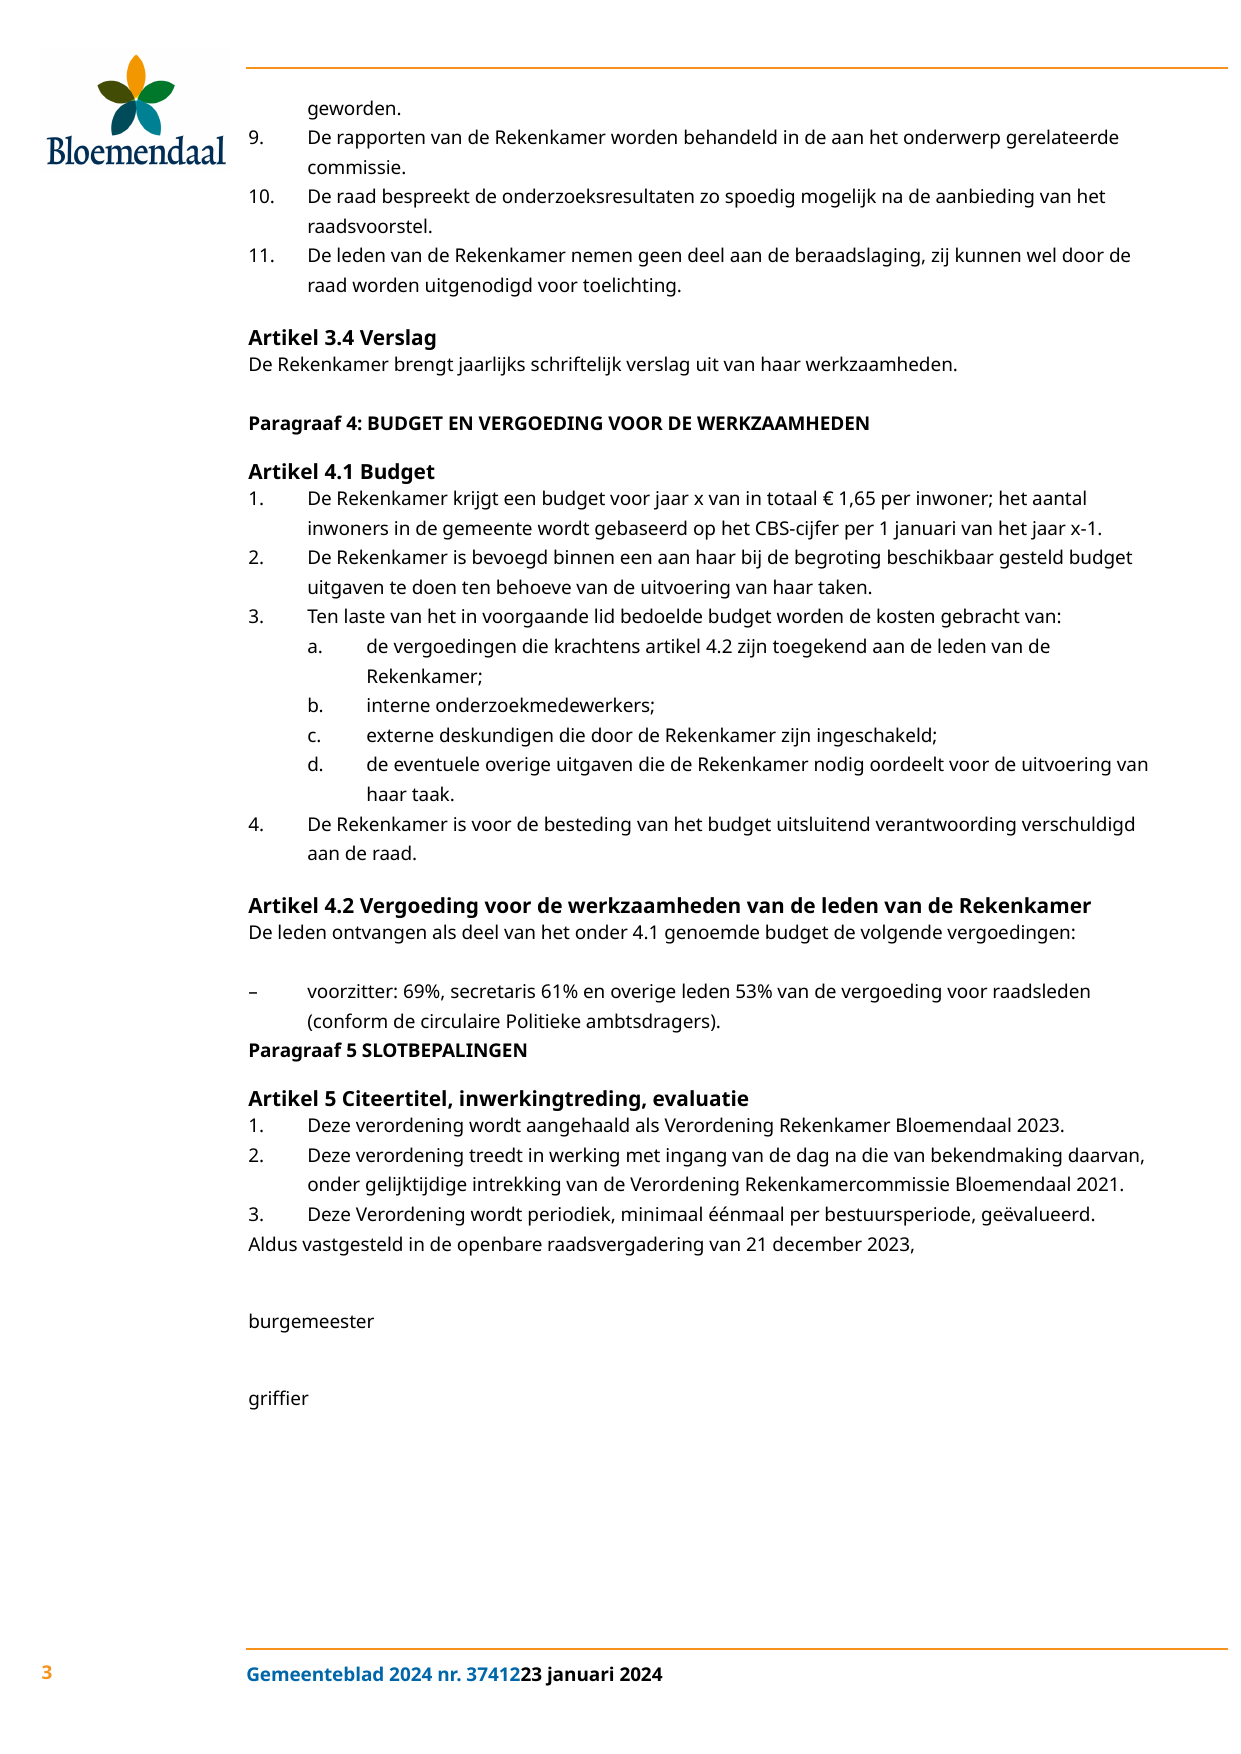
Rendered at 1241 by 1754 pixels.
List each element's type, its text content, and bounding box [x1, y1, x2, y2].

list De rapporten van de Rekenkamer worden behandeld in de aan het onderwerp gerelateerde commissie. [248, 124, 1152, 180]
list De Rekenkamer is voor de besteding van het budget uitsluitend verantwoording verschuldigd aan de raad. [248, 811, 1152, 866]
list de vergoedingen die krachtens artikel 4.2 zijn toegekend aan de leden van de Rekenkamer; [307, 633, 1152, 688]
list interne onderzoekmedewerkers; [307, 692, 1152, 718]
text De leden ontvangen als deel van het onder 4.1 genoemde budget de volgende vergoedingen: [248, 919, 1152, 945]
picture [41, 47, 231, 172]
list voorzitter: 69%, secretaris 61% en overige leden 53% van de vergoeding voor raadsleden (conform de circulaire Politieke ambtsdragers). [248, 978, 1152, 1034]
list geworden. [248, 95, 1152, 121]
text Artikel 4.1 Budget [248, 457, 1152, 485]
text griffier [248, 1385, 1152, 1411]
list Deze verordening wordt aangehaald als Verordening Rekenkamer Bloemendaal 2023. [248, 1112, 1152, 1138]
list De leden van de Rekenkamer nemen geen deel aan de beraadslaging, zij kunnen wel door de raad worden uitgenodigd voor toelichting. [248, 243, 1152, 298]
list Ten laste van het in voorgaande lid bedoelde budget worden de kosten gebracht van: [248, 604, 1152, 629]
text burgemeester [248, 1308, 1152, 1334]
list externe deskundigen die door de Rekenkamer zijn ingeschakeld; [307, 722, 1152, 748]
text Artikel 4.2 Vergoeding voor de werkzaamheden van de leden van de Rekenkamer [248, 891, 1152, 919]
list De Rekenkamer krijgt een budget voor jaar x van in totaal € 1,65 per inwoner; het aantal inwoners in de gemeente wordt gebaseerd op het CBS-cijfer per 1 januari van het jaar x-1. [248, 485, 1152, 541]
text Artikel 3.4 Verslag [248, 323, 1152, 351]
text De Rekenkamer brengt jaarlijks schriftelijk verslag uit van haar werkzaamheden. [248, 351, 1152, 377]
text Paragraaf 5 SLOTBEPALINGEN [248, 1037, 1152, 1063]
list Deze Verordening wordt periodiek, minimaal éénmaal per bestuursperiode, geëvalueerd. [248, 1201, 1152, 1227]
list De Rekenkamer is bevoegd binnen een aan haar bij de begroting beschikbaar gesteld budget uitgaven te doen ten behoeve van de uitvoering van haar taken. [248, 544, 1152, 600]
text Artikel 5 Citeertitel, inwerkingtreding, evaluatie [248, 1084, 1152, 1112]
list de eventuele overige uitgaven die de Rekenkamer nodig oordeelt voor de uitvoering van haar taak. [307, 752, 1152, 807]
text Aldus vastgesteld in de openbare raadsvergadering van 21 december 2023, [248, 1231, 1152, 1257]
text Paragraaf 4: BUDGET EN VERGOEDING VOOR DE WERKZAAMHEDEN [248, 410, 1152, 436]
list De raad bespreekt de onderzoeksresultaten zo spoedig mogelijk na de aanbieding van het raadsvoorstel. [248, 183, 1152, 239]
list Deze verordening treedt in werking met ingang van de dag na die van bekendmaking daarvan, onder gelijktijdige intrekking van de Verordening Rekenkamercommissie Bloemendaal 2021. [248, 1142, 1152, 1197]
